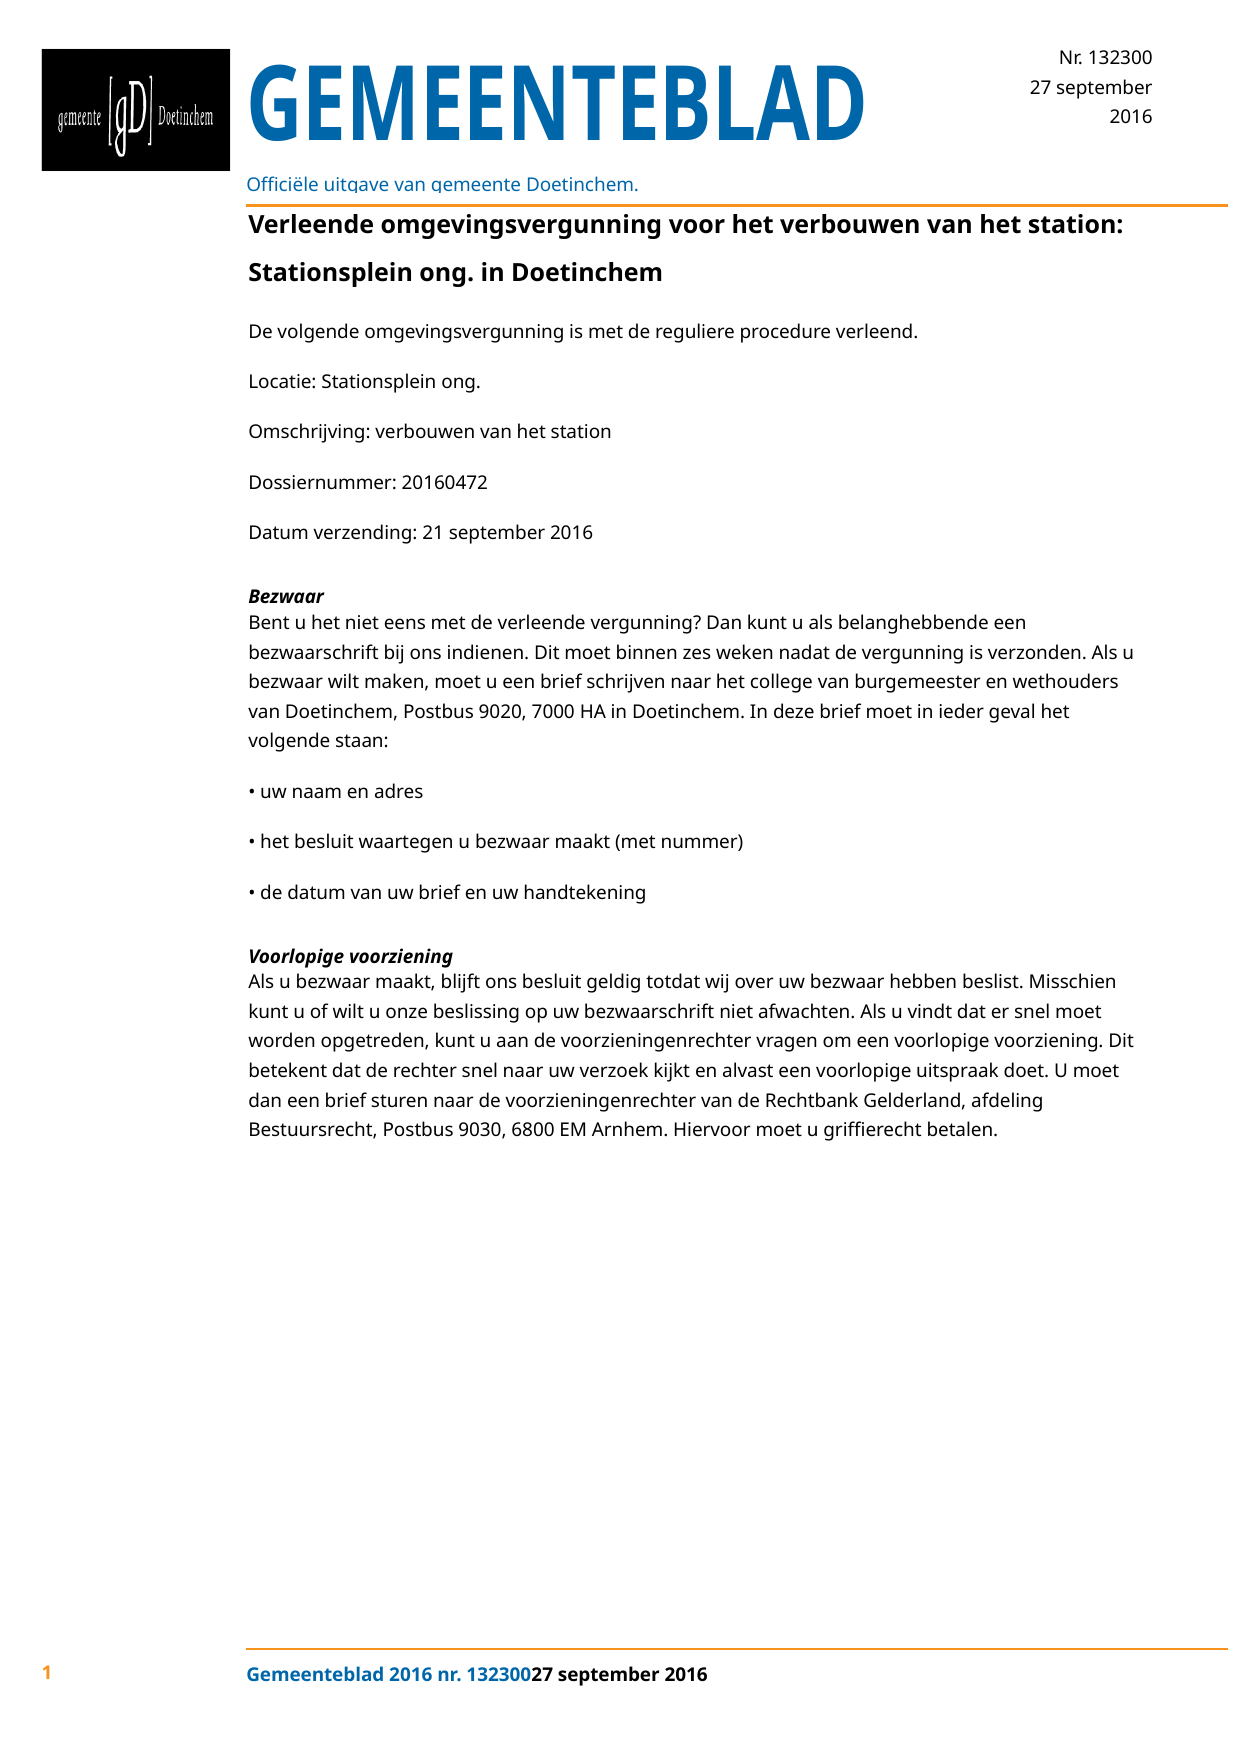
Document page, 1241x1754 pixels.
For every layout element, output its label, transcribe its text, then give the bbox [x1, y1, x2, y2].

text Datum verzending: 21 september 2016 [248, 519, 1152, 545]
picture [41, 47, 231, 172]
text • het besluit waartegen u bezwaar maakt (met nummer) [248, 828, 1152, 854]
text Voorlopige voorziening [248, 943, 1152, 968]
text • uw naam en adres [248, 778, 1152, 804]
text Als u bezwaar maakt, blijft ons besluit geldig totdat wij over uw bezwaar hebben beslist. Misschien kunt u of wilt u onze beslissing op uw bezwaarschrift niet afwachten. Als u vindt dat er snel moet worden opgetreden, kunt u aan de voorzieningenrechter vragen om een voorlopige voorziening. Dit betekent dat de rechter snel naar uw verzoek kijkt en alvast een voorlopige uitspraak doet. U moet dan een brief sturen naar de voorzieningenrechter van de Rechtbank Gelderland, afdeling Bestuursrecht, Postbus 9030, 6800 EM Arnhem. Hiervoor moet u griffierecht betalen. [248, 968, 1152, 1142]
text Locatie: Stationsplein ong. [248, 368, 1152, 394]
text Dossiernummer: 20160472 [248, 469, 1152, 495]
text Bezwaar [248, 583, 1152, 609]
text Verleende omgevingsvergunning voor het verbouwen van het station: Stationsplein ong. in Doetinchem [248, 207, 1152, 288]
text Bent u het niet eens met de verleende vergunning? Dan kunt u als belanghebbende een bezwaarschrift bij ons indienen. Dit moet binnen zes weken nadat de vergunning is verzonden. Als u bezwaar wilt maken, moet u een brief schrijven naar het college van burgemeester en wethouders van Doetinchem, Postbus 9020, 7000 HA in Doetinchem. In deze brief moet in ieder geval het volgende staan: [248, 609, 1152, 753]
text De volgende omgevingsvergunning is met de reguliere procedure verleend. [248, 318, 1152, 344]
text • de datum van uw brief en uw handtekening [248, 879, 1152, 904]
text Omschrijving: verbouwen van het station [248, 419, 1152, 444]
